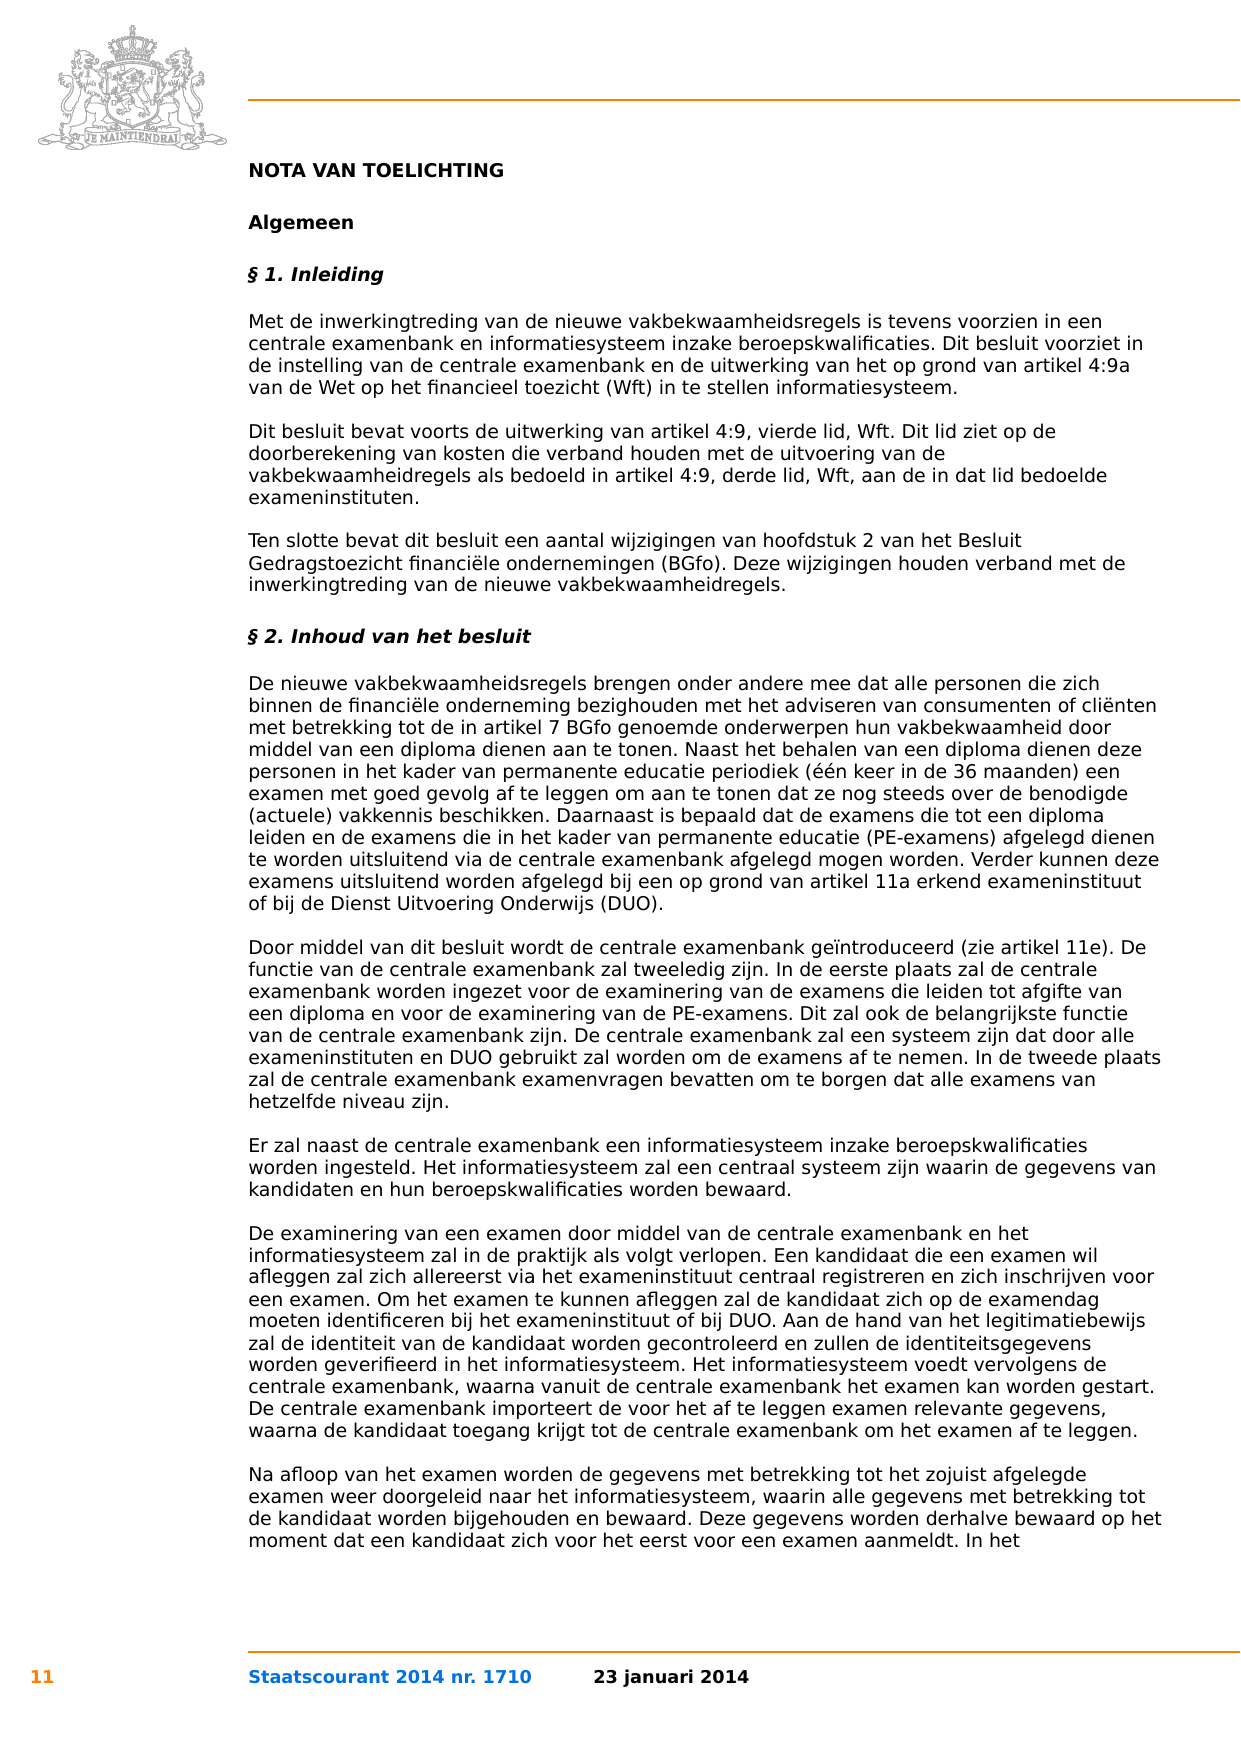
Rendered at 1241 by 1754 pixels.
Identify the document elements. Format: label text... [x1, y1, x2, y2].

text Er zal naast de centrale examenbank een informatiesysteem inzake beroepskwalificaties worden ingesteld. Het informatiesysteem zal een centraal systeem zijn waarin de gegevens van kandidaten en hun beroepskwalificaties worden bewaard. [248, 1135, 1163, 1201]
text Ten slotte bevat dit besluit een aantal wijzigingen van hoofdstuk 2 van het Besluit Gedragstoezicht financiële ondernemingen (BGfo). Deze wijzigingen houden verband met de inwerkingtreding van de nieuwe vakbekwaamheidregels. [248, 530, 1163, 596]
subtitle NOTA VAN TOELICHTING [248, 160, 1163, 182]
text Met de inwerkingtreding van de nieuwe vakbekwaamheidsregels is tevens voorzien in een centrale examenbank en informatiesysteem inzake beroepskwalificaties. Dit besluit voorziet in de instelling van de centrale examenbank en de uitwerking van het op grond van artikel 4:9a van de Wet op het financieel toezicht (Wft) in te stellen informatiesysteem. [248, 311, 1163, 399]
subtitle § 2. Inhoud van het besluit [248, 626, 1163, 648]
text Na afloop van het examen worden de gegevens met betrekking tot het zojuist afgelegde examen weer doorgeleid naar het informatiesysteem, waarin alle gegevens met betrekking tot de kandidaat worden bijgehouden en bewaard. Deze gegevens worden derhalve bewaard op het moment dat een kandidaat zich voor het eerst voor een examen aanmeldt. In het [248, 1464, 1163, 1552]
text De examinering van een examen door middel van de centrale examenbank en het informatiesysteem zal in de praktijk als volgt verlopen. Een kandidaat die een examen wil afleggen zal zich allereerst via het exameninstituut centraal registreren en zich inschrijven voor een examen. Om het examen te kunnen afleggen zal de kandidaat zich op de examendag moeten identificeren bij het exameninstituut of bij DUO. Aan de hand van het legitimatiebewijs zal de identiteit van de kandidaat worden gecontroleerd en zullen de identiteitsgegevens worden geverifieerd in het informatiesysteem. Het informatiesysteem voedt vervolgens de centrale examenbank, waarna vanuit de centrale examenbank het examen kan worden gestart. De centrale examenbank importeert de voor het af te leggen examen relevante gegevens, waarna de kandidaat toegang krijgt tot de centrale examenbank om het examen af te leggen. [248, 1222, 1163, 1442]
text De nieuwe vakbekwaamheidsregels brengen onder andere mee dat alle personen die zich binnen de financiële onderneming bezighouden met het adviseren van consumenten of cliënten met betrekking tot de in artikel 7 BGfo genoemde onderwerpen hun vakbekwaamheid door middel van een diploma dienen aan te tonen. Naast het behalen van een diploma dienen deze personen in het kader van permanente educatie periodiek (één keer in de 36 maanden) een examen met goed gevolg af te leggen om aan te tonen dat ze nog steeds over de benodigde (actuele) vakkennis beschikken. Daarnaast is bepaald dat de examens die tot een diploma leiden en de examens die in het kader van permanente educatie (PE-examens) afgelegd dienen te worden uitsluitend via de centrale examenbank afgelegd mogen worden. Verder kunnen deze examens uitsluitend worden afgelegd bij een op grond van artikel 11a erkend exameninstituut of bij de Dienst Uitvoering Onderwijs (DUO). [248, 673, 1163, 915]
subtitle § 1. Inleiding [248, 264, 1163, 286]
subtitle Algemeen [248, 212, 1163, 234]
text Door middel van dit besluit wordt de centrale examenbank geïntroduceerd (zie artikel 11e). De functie van de centrale examenbank zal tweeledig zijn. In de eerste plaats zal de centrale examenbank worden ingezet voor de examinering van de examens die leiden tot afgifte van een diploma en voor de examinering van de PE-examens. Dit zal ook de belangrijkste functie van de centrale examenbank zijn. De centrale examenbank zal een systeem zijn dat door alle exameninstituten en DUO gebruikt zal worden om de examens af te nemen. In de tweede plaats zal de centrale examenbank examenvragen bevatten om te borgen dat alle examens van hetzelfde niveau zijn. [248, 937, 1163, 1113]
picture [38, 25, 227, 150]
text Dit besluit bevat voorts de uitwerking van artikel 4:9, vierde lid, Wft. Dit lid ziet op de doorberekening van kosten die verband houden met de uitvoering van de vakbekwaamheidregels als bedoeld in artikel 4:9, derde lid, Wft, aan de in dat lid bedoelde exameninstituten. [248, 421, 1163, 508]
